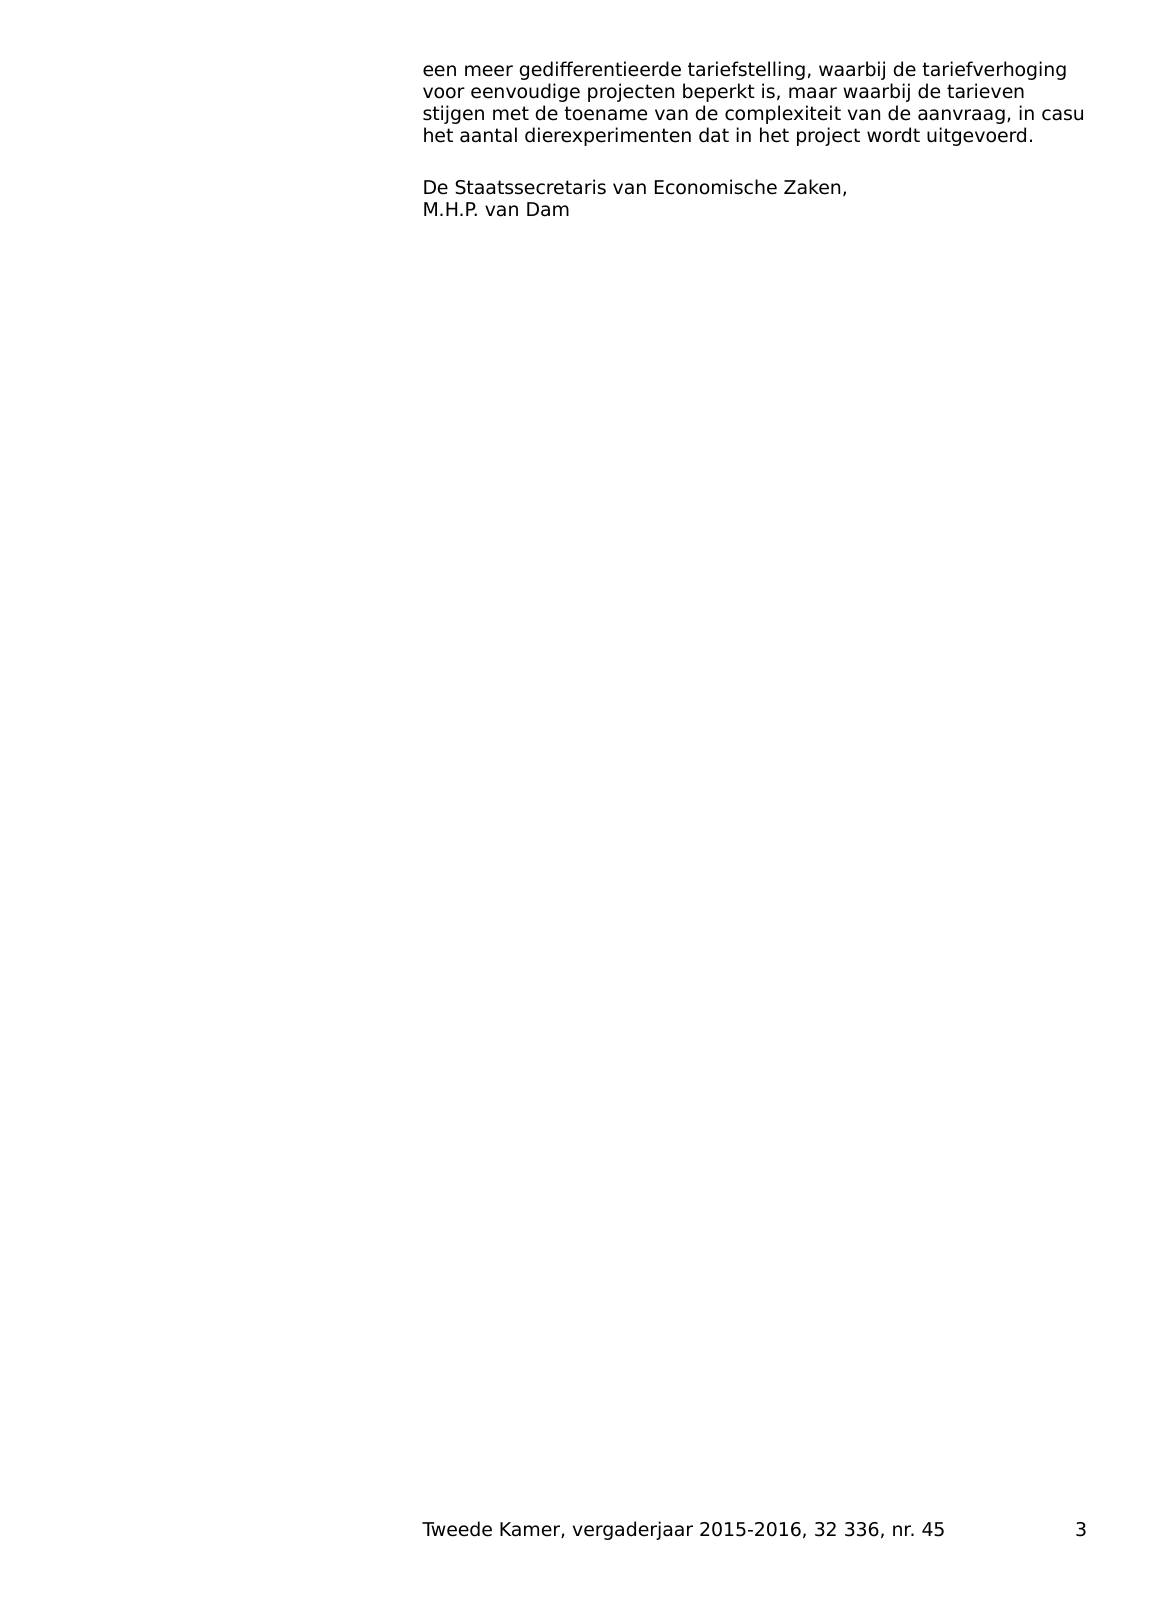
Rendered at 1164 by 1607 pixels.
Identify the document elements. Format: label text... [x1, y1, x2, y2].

text De Staatssecretaris van Economische Zaken, M.H.P. van Dam [422, 177, 1087, 221]
text een meer gedifferentieerde tariefstelling, waarbij de tariefverhoging voor eenvoudige projecten beperkt is, maar waarbij de tarieven stijgen met de toename van de complexiteit van de aanvraag, in casu het aantal dierexperimenten dat in het project wordt uitgevoerd. [422, 59, 1087, 147]
